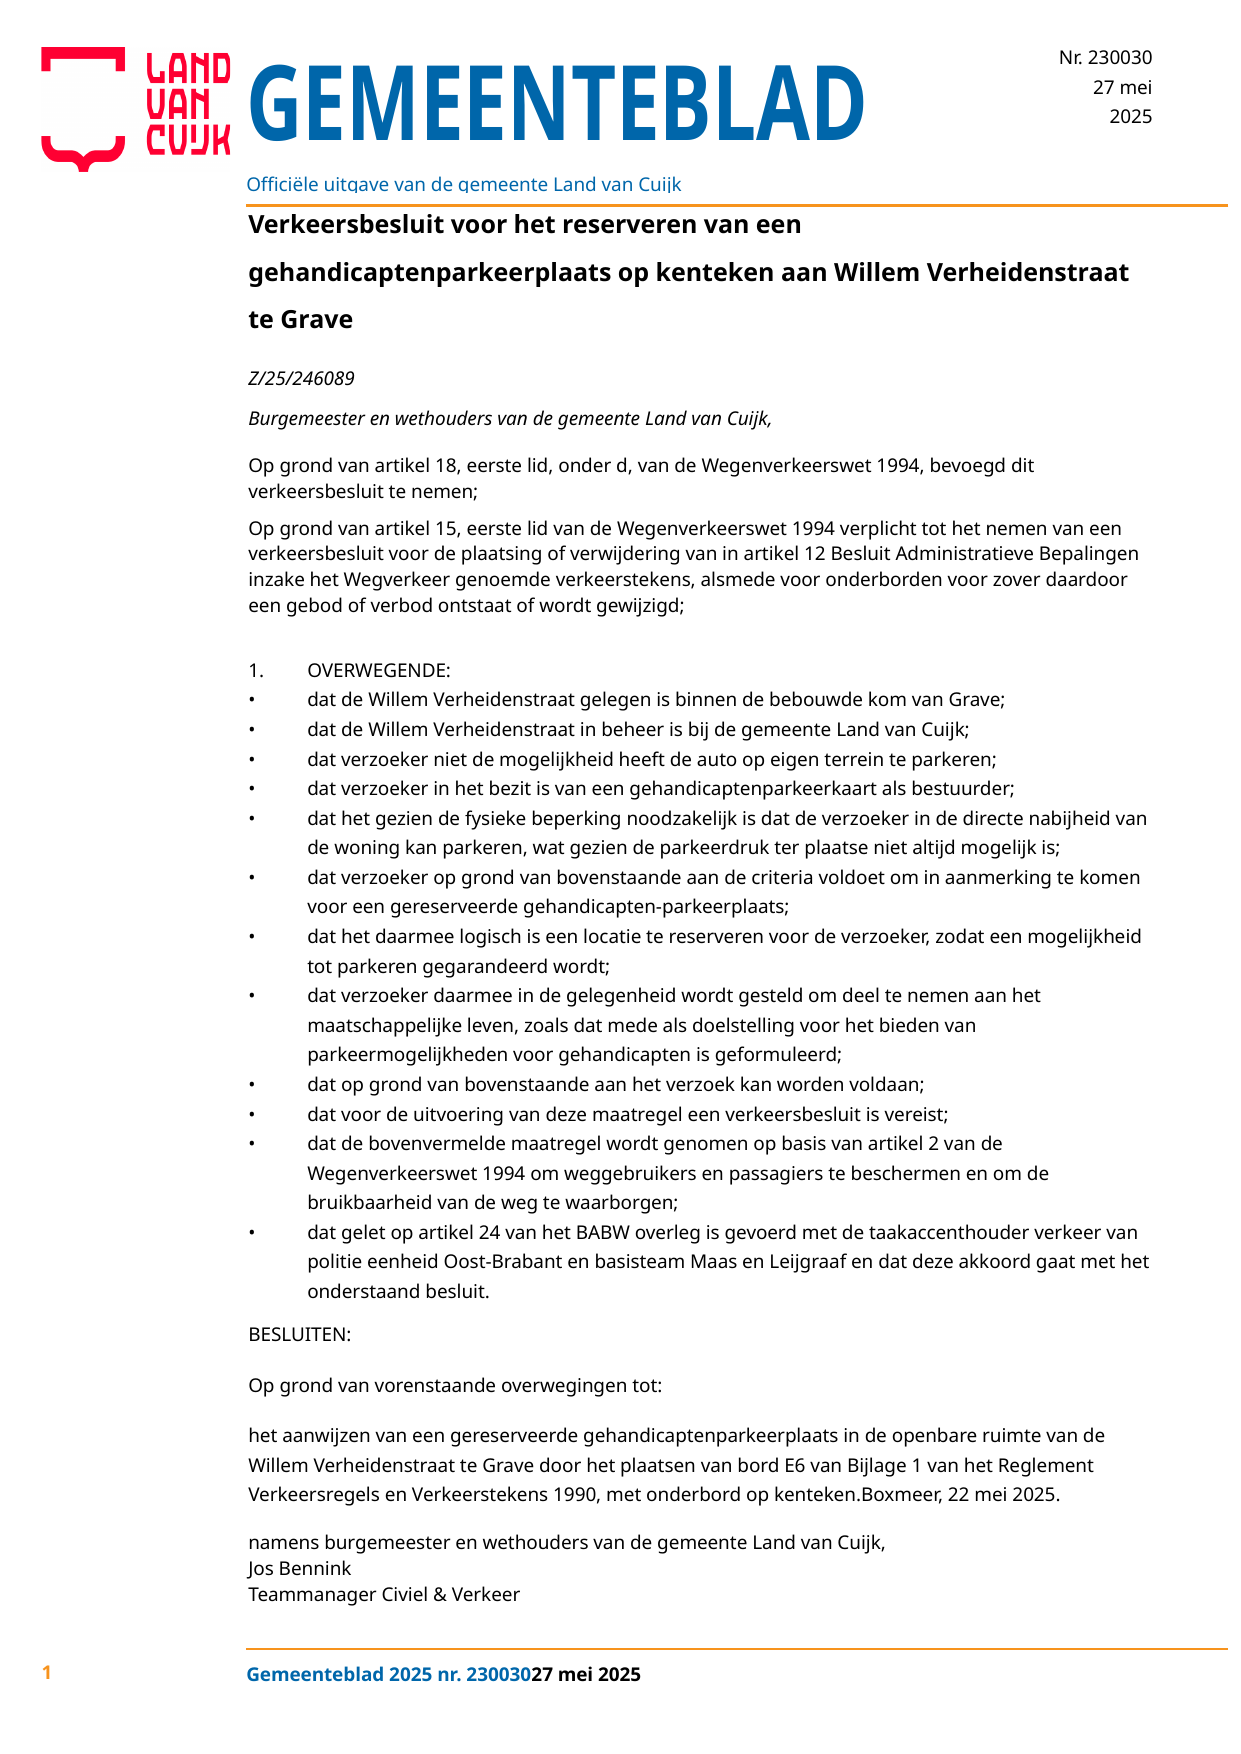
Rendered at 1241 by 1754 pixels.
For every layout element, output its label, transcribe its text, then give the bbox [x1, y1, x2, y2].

list OVERWEGENDE: [248, 657, 1152, 683]
list dat verzoeker daarmee in de gelegenheid wordt gesteld om deel te nemen aan het maatschappelijke leven, zoals dat mede als doelstelling voor het bieden van parkeermogelijkheden voor gehandicapten is geformuleerd; [248, 982, 1152, 1067]
list dat het daarmee logisch is een locatie te reserveren voor de verzoeker, zodat een mogelijkheid tot parkeren gegarandeerd wordt; [248, 923, 1152, 978]
text het aanwijzen van een gereserveerde gehandicaptenparkeerplaats in de openbare ruimte van de Willem Verheidenstraat te Grave door het plaatsen van bord E6 van Bijlage 1 van het Reglement Verkeersregels en Verkeerstekens 1990, met onderbord op kenteken.Boxmeer, 22 mei 2025. [248, 1422, 1152, 1507]
list dat verzoeker op grond van bovenstaande aan de criteria voldoet om in aanmerking te komen voor een gereserveerde gehandicapten-parkeerplaats; [248, 864, 1152, 919]
text Verkeersbesluit voor het reserveren van een gehandicaptenparkeerplaats op kenteken aan Willem Verheidenstraat te Grave [248, 207, 1152, 336]
list dat op grond van bovenstaande aan het verzoek kan worden voldaan; [248, 1071, 1152, 1097]
text Burgemeester en wethouders van de gemeente Land van Cuijk, [248, 405, 1152, 431]
text namens burgemeester en wethouders van de gemeente Land van Cuijk, [248, 1529, 1152, 1555]
text Z/25/246089 [248, 366, 1152, 391]
text Op grond van vorenstaande overwegingen tot: [248, 1372, 1152, 1398]
text BESLUITEN: [248, 1321, 1152, 1347]
list dat verzoeker in het bezit is van een gehandicaptenparkeerkaart als bestuurder; [248, 775, 1152, 801]
picture [41, 47, 231, 172]
list dat de Willem Verheidenstraat gelegen is binnen de bebouwde kom van Grave; [248, 687, 1152, 712]
text Teammanager Civiel & Verkeer [248, 1581, 1152, 1606]
list dat het gezien de fysieke beperking noodzakelijk is dat de verzoeker in de directe nabijheid van de woning kan parkeren, wat gezien de parkeerdruk ter plaatse niet altijd mogelijk is; [248, 805, 1152, 860]
list dat gelet op artikel 24 van het BABW overleg is gevoerd met de taakaccenthouder verkeer van politie eenheid Oost-Brabant en basisteam Maas en Leijgraaf en dat deze akkoord gaat met het onderstaand besluit. [248, 1219, 1152, 1304]
text Op grond van artikel 18, eerste lid, onder d, van de Wegenverkeerswet 1994, bevoegd dit verkeersbesluit te nemen; [248, 452, 1152, 504]
list dat verzoeker niet de mogelijkheid heeft de auto op eigen terrein te parkeren; [248, 746, 1152, 771]
list dat de Willem Verheidenstraat in beheer is bij de gemeente Land van Cuijk; [248, 716, 1152, 742]
text Jos Bennink [248, 1555, 1152, 1581]
list dat de bovenvermelde maatregel wordt genomen op basis van artikel 2 van de Wegenverkeerswet 1994 om weggebruikers en passagiers te beschermen en om de bruikbaarheid van de weg te waarborgen; [248, 1130, 1152, 1215]
text Op grond van artikel 15, eerste lid van de Wegenverkeerswet 1994 verplicht tot het nemen van een verkeersbesluit voor de plaatsing of verwijdering van in artikel 12 Besluit Administratieve Bepalingen inzake het Wegverkeer genoemde verkeerstekens, alsmede voor onderborden voor zover daardoor een gebod of verbod ontstaat of wordt gewijzigd; [248, 515, 1152, 618]
list dat voor de uitvoering van deze maatregel een verkeersbesluit is vereist; [248, 1101, 1152, 1126]
